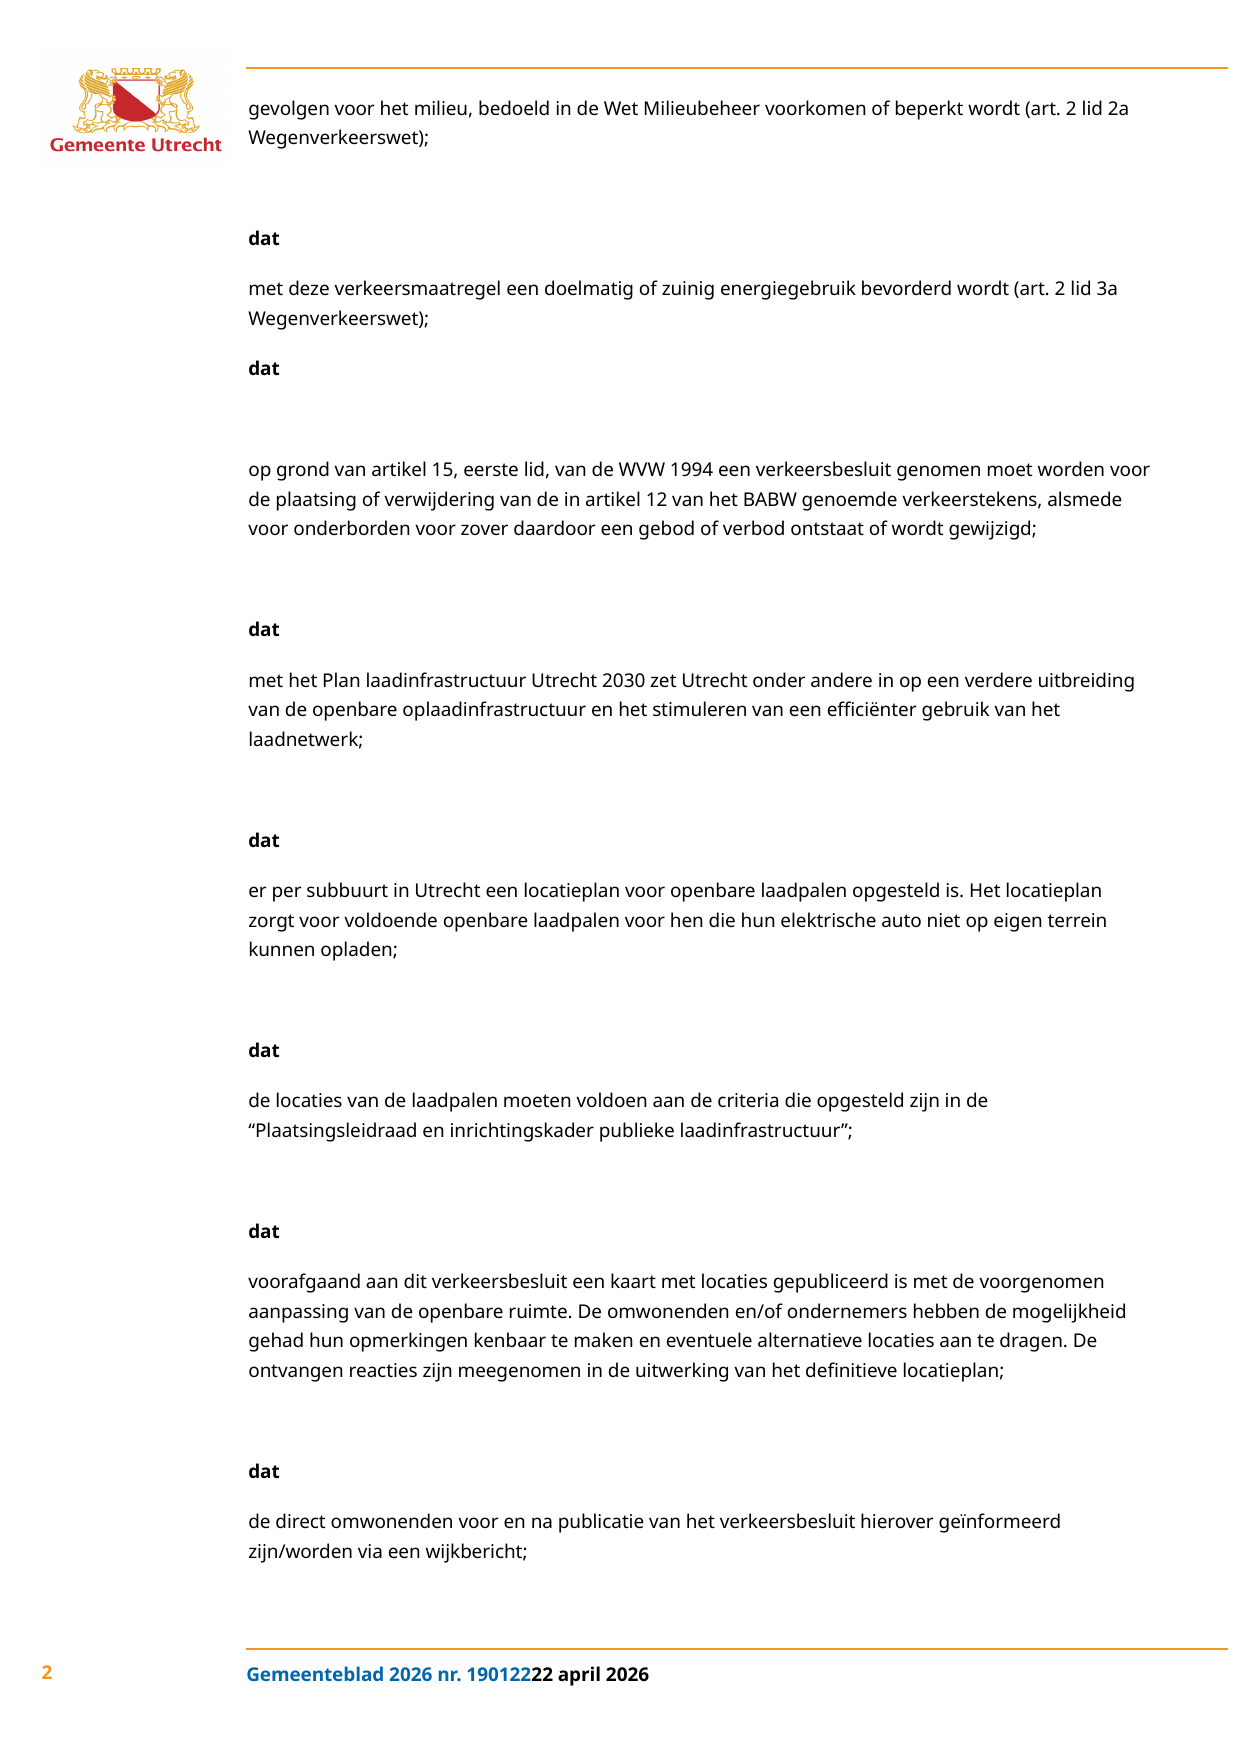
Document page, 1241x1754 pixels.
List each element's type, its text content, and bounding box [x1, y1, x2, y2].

text dat [248, 1218, 1152, 1244]
text voorafgaand aan dit verkeersbesluit een kaart met locaties gepubliceerd is met de voorgenomen aanpassing van de openbare ruimte. De omwonenden en/of ondernemers hebben de mogelijkheid gehad hun opmerkingen kenbaar te maken en eventuele alternatieve locaties aan te dragen. De ontvangen reacties zijn meegenomen in de uitwerking van het definitieve locatieplan; [248, 1268, 1152, 1383]
text gevolgen voor het milieu, bedoeld in de Wet Milieubeheer voorkomen of beperkt wordt (art. 2 lid 2a Wegenverkeerswet); [248, 95, 1152, 150]
text dat [248, 1037, 1152, 1063]
text op grond van artikel 15, eerste lid, van de WVW 1994 een verkeersbesluit genomen moet worden voor de plaatsing of verwijdering van de in artikel 12 van het BABW genoemde verkeerstekens, alsmede voor onderborden voor zover daardoor een gebod of verbod ontstaat of wordt gewijzigd; [248, 456, 1152, 541]
text dat [248, 225, 1152, 251]
text dat [248, 356, 1152, 381]
text de locaties van de laadpalen moeten voldoen aan de criteria die opgesteld zijn in de “Plaatsingsleidraad en inrichtingskader publieke laadinfrastructuur”; [248, 1088, 1152, 1143]
text dat [248, 827, 1152, 853]
text dat [248, 1458, 1152, 1484]
text de direct omwonenden voor en na publicatie van het verkeersbesluit hierover geïnformeerd zijn/worden via een wijkbericht; [248, 1508, 1152, 1564]
picture [41, 47, 231, 172]
text er per subbuurt in Utrecht een locatieplan voor openbare laadpalen opgesteld is. Het locatieplan zorgt voor voldoende openbare laadpalen voor hen die hun elektrische auto niet op eigen terrein kunnen opladen; [248, 877, 1152, 962]
text met het Plan laadinfrastructuur Utrecht 2030 zet Utrecht onder andere in op een verdere uitbreiding van de openbare oplaadinfrastructuur en het stimuleren van een efficiënter gebruik van het laadnetwerk; [248, 667, 1152, 752]
text dat [248, 616, 1152, 642]
text met deze verkeersmaatregel een doelmatig of zuinig energiegebruik bevorderd wordt (art. 2 lid 3a Wegenverkeerswet); [248, 276, 1152, 331]
